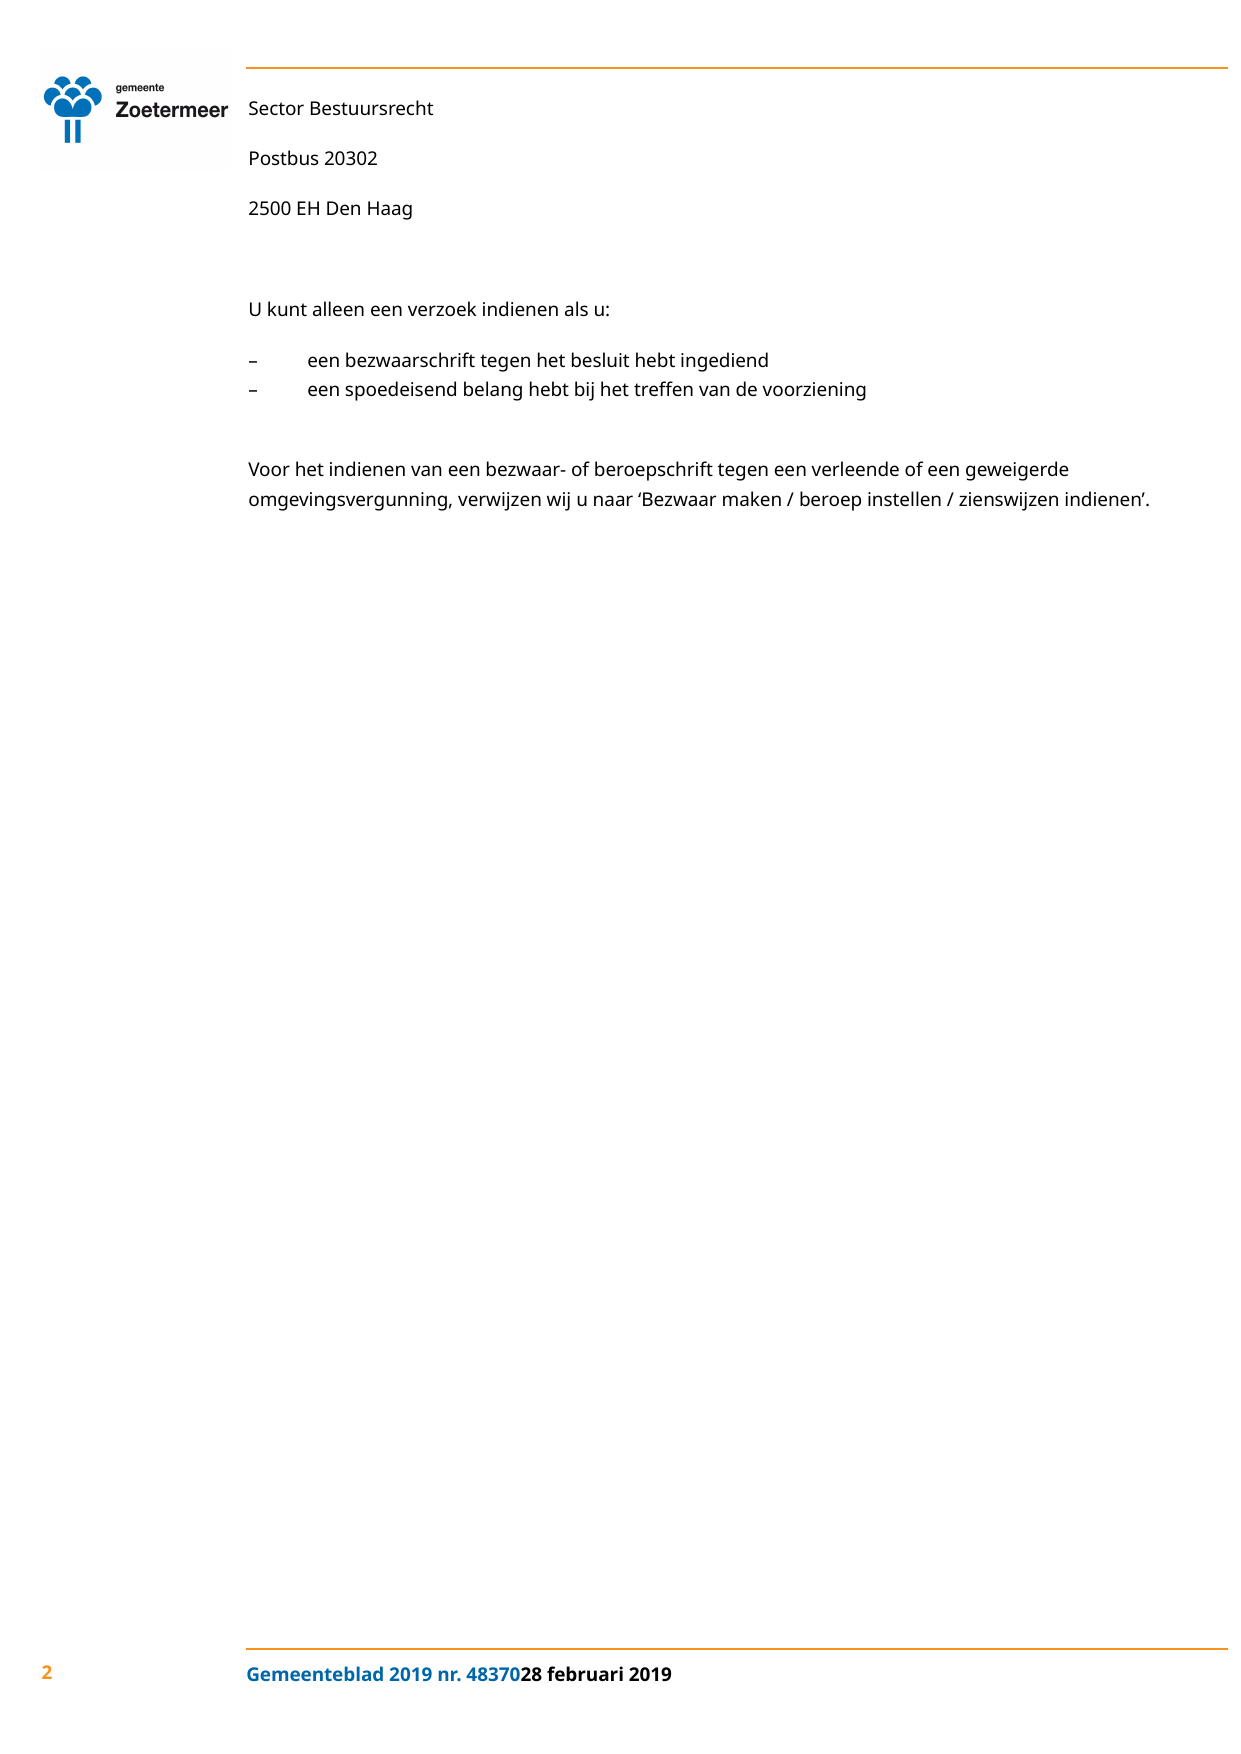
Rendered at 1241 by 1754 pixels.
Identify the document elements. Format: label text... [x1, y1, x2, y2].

text Sector Bestuursrecht [248, 95, 1152, 121]
picture [41, 47, 231, 172]
list een spoedeisend belang hebt bij het treffen van de voorziening [248, 376, 1152, 402]
list een bezwaarschrift tegen het besluit hebt ingediend [248, 347, 1152, 373]
text U kunt alleen een verzoek indienen als u: [248, 296, 1152, 322]
text Postbus 20302 [248, 145, 1152, 171]
text 2500 EH Den Haag [248, 196, 1152, 221]
text Voor het indienen van een bezwaar- of beroepschrift tegen een verleende of een geweigerde omgevingsvergunning, verwijzen wij u naar ‘Bezwaar maken / beroep instellen / zienswijzen indienen’. [248, 456, 1152, 512]
